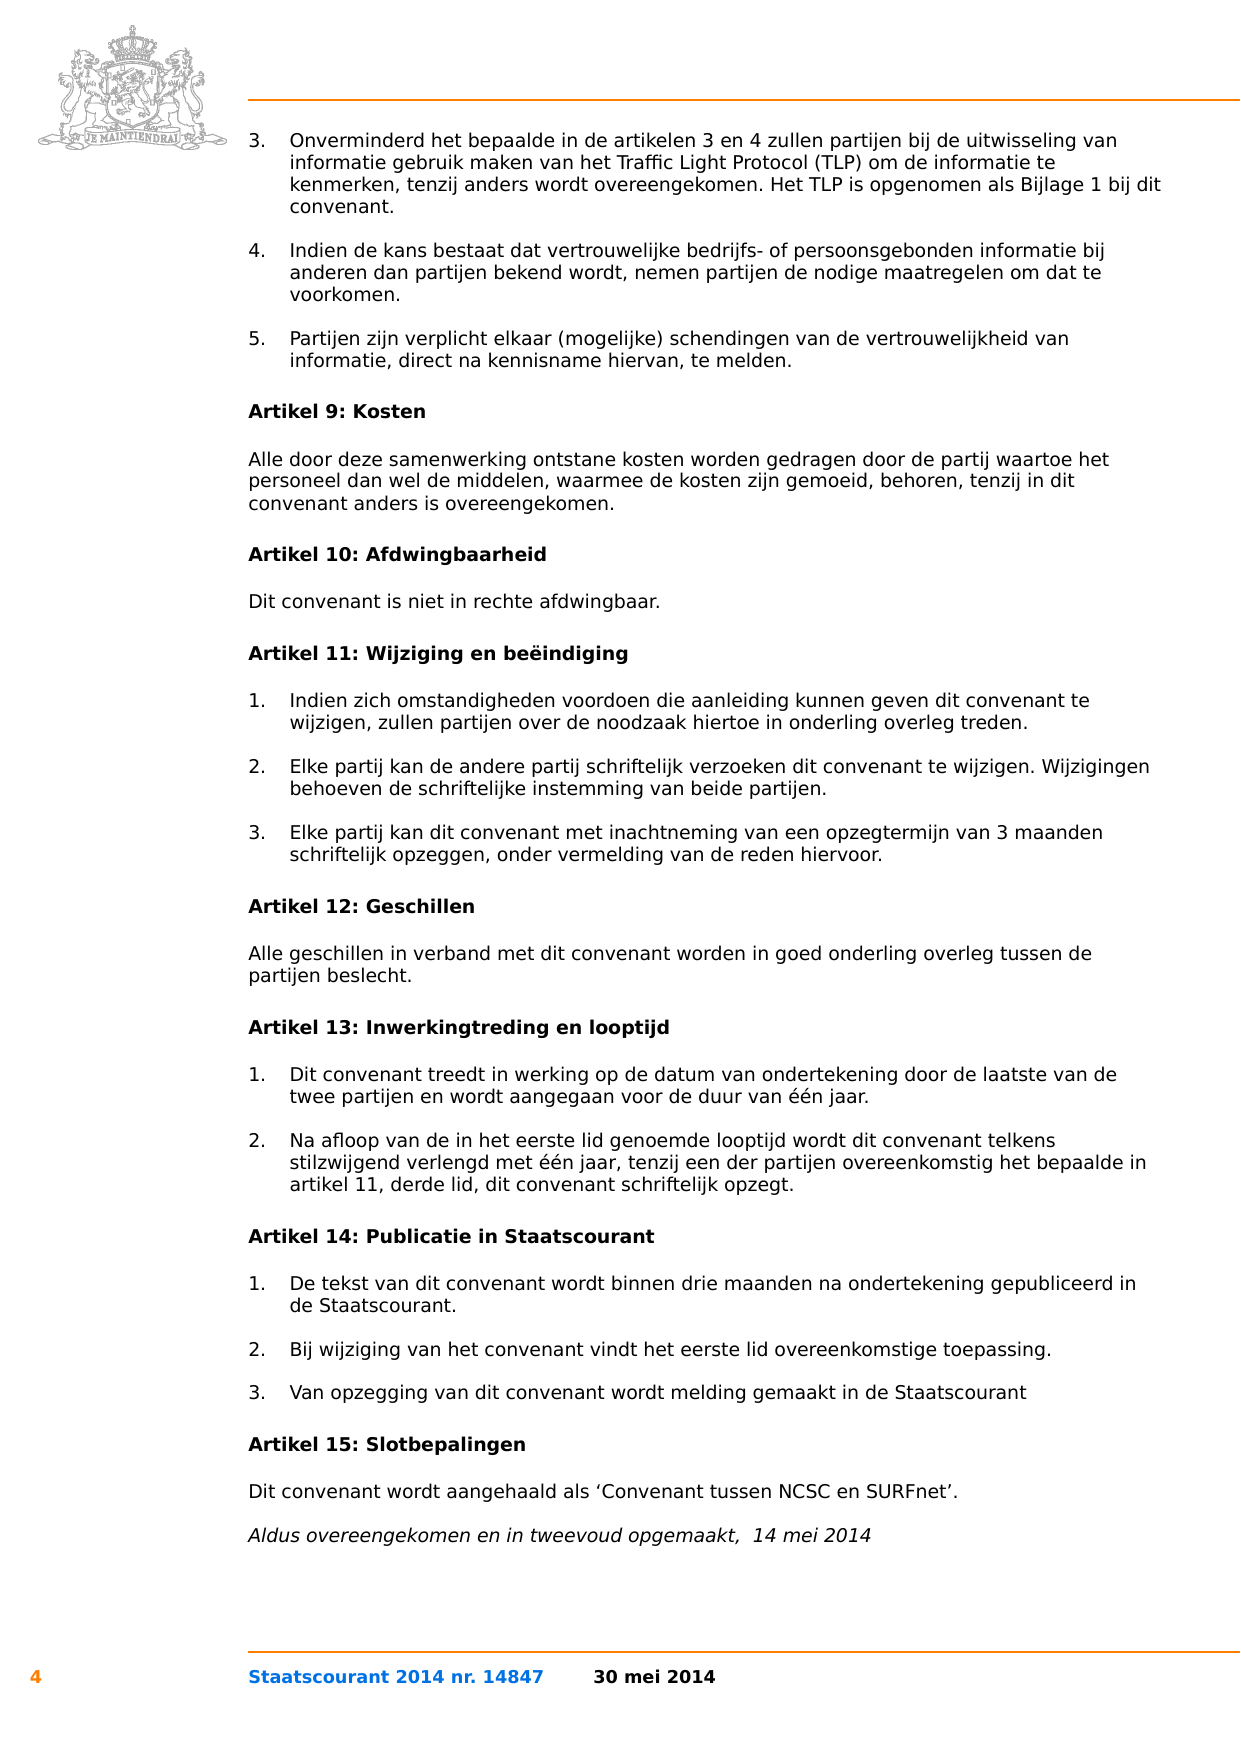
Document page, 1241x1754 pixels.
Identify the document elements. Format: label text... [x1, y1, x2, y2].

subtitle Artikel 9: Kosten [248, 401, 1163, 423]
text Dit convenant is niet in rechte afdwingbaar. [248, 591, 1163, 613]
picture [38, 25, 227, 150]
subtitle Artikel 10: Afdwingbaarheid [248, 544, 1163, 566]
text 3. Van opzegging van dit convenant wordt melding gemaakt in de Staatscourant [248, 1382, 1163, 1404]
text 1. De tekst van dit convenant wordt binnen drie maanden na ondertekening gepubliceerd in de Staatscourant. [248, 1273, 1163, 1317]
text Dit convenant wordt aangehaald als ‘Convenant tussen NCSC en SURFnet’. [248, 1481, 1163, 1503]
text 4. Indien de kans bestaat dat vertrouwelijke bedrijfs- of persoonsgebonden informatie bij anderen dan partijen bekend wordt, nemen partijen de nodige maatregelen om dat te voorkomen. [248, 240, 1163, 306]
text 1. Indien zich omstandigheden voordoen die aanleiding kunnen geven dit convenant te wijzigen, zullen partijen over de noodzaak hiertoe in onderling overleg treden. [248, 690, 1163, 734]
text 3. Elke partij kan dit convenant met inachtneming van een opzegtermijn van 3 maanden schriftelijk opzeggen, onder vermelding van de reden hiervoor. [248, 822, 1163, 866]
text Alle door deze samenwerking ontstane kosten worden gedragen door de partij waartoe het personeel dan wel de middelen, waarmee de kosten zijn gemoeid, behoren, tenzij in dit convenant anders is overeengekomen. [248, 448, 1163, 514]
text 2. Elke partij kan de andere partij schriftelijk verzoeken dit convenant te wijzigen. Wijzigingen behoeven de schriftelijke instemming van beide partijen. [248, 756, 1163, 800]
text 1. Dit convenant treedt in werking op de datum van ondertekening door de laatste van de twee partijen en wordt aangegaan voor de duur van één jaar. [248, 1064, 1163, 1108]
subtitle Artikel 11: Wijziging en beëindiging [248, 643, 1163, 665]
text 2. Bij wijziging van het convenant vindt het eerste lid overeenkomstige toepassing. [248, 1338, 1163, 1360]
text Aldus overeengekomen en in tweevoud opgemaakt, 14 mei 2014 [248, 1525, 1163, 1547]
text Alle geschillen in verband met dit convenant worden in goed onderling overleg tussen de partijen beslecht. [248, 943, 1163, 987]
subtitle Artikel 12: Geschillen [248, 896, 1163, 918]
text 2. Na afloop van de in het eerste lid genoemde looptijd wordt dit convenant telkens stilzwijgend verlengd met één jaar, tenzij een der partijen overeenkomstig het bepaalde in artikel 11, derde lid, dit convenant schriftelijk opzegt. [248, 1130, 1163, 1196]
text 5. Partijen zijn verplicht elkaar (mogelijke) schendingen van de vertrouwelijkheid van informatie, direct na kennisname hiervan, te melden. [248, 327, 1163, 371]
subtitle Artikel 15: Slotbepalingen [248, 1434, 1163, 1456]
subtitle Artikel 13: Inwerkingtreding en looptijd [248, 1017, 1163, 1039]
text 3. Onverminderd het bepaalde in de artikelen 3 en 4 zullen partijen bij de uitwisseling van informatie gebruik maken van het Traffic Light Protocol (TLP) om de informatie te kenmerken, tenzij anders wordt overeengekomen. Het TLP is opgenomen als Bijlage 1 bij dit convenant. [248, 130, 1163, 218]
subtitle Artikel 14: Publicatie in Staatscourant [248, 1226, 1163, 1248]
